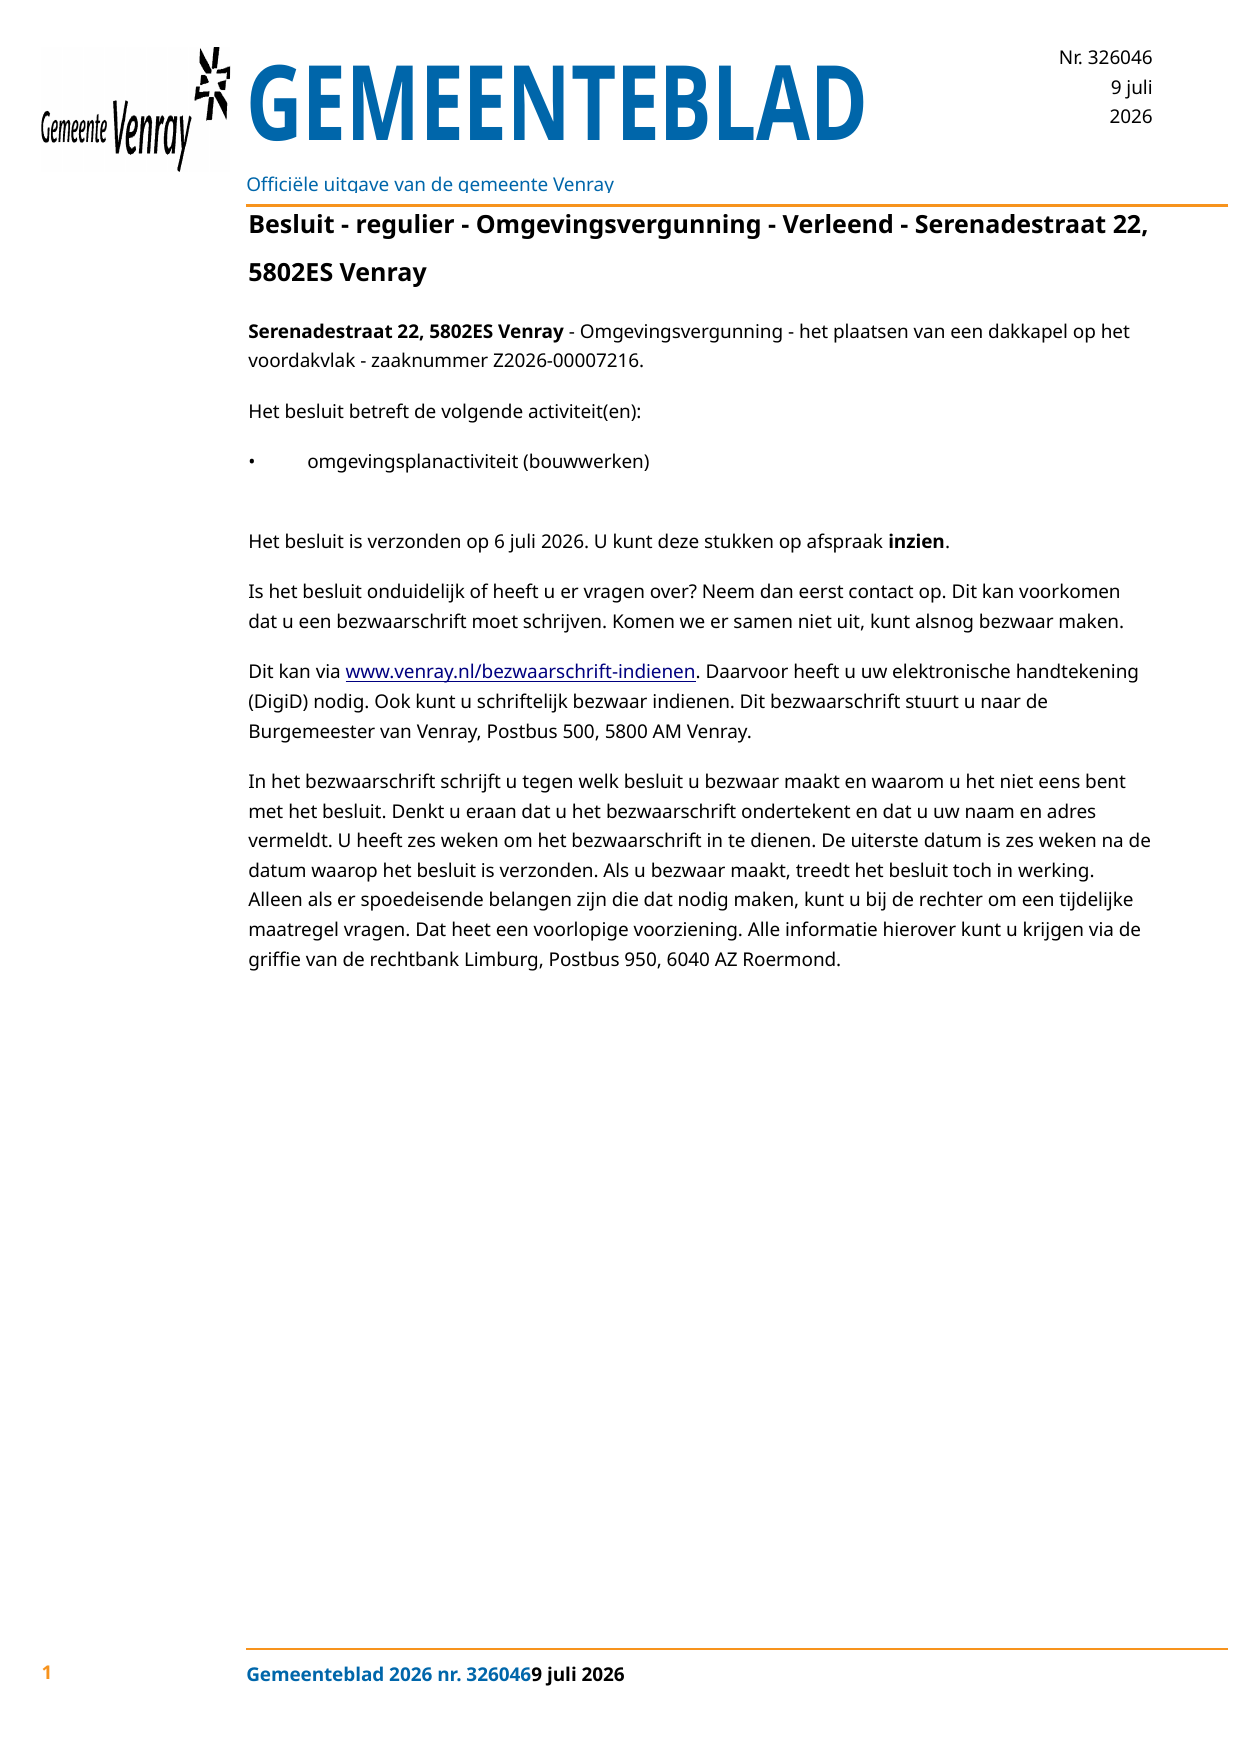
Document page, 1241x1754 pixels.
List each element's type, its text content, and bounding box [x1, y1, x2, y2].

text Is het besluit onduidelijk of heeft u er vragen over? Neem dan eerst contact op. Dit kan voorkomen dat u een bezwaarschrift moet schrijven. Komen we er samen niet uit, kunt alsnog bezwaar maken. [248, 579, 1152, 634]
text Het besluit betreft de volgende activiteit(en): [248, 398, 1152, 424]
text Besluit - regulier - Omgevingsvergunning - Verleend - Serenadestraat 22, 5802ES Venray [248, 207, 1152, 288]
picture [41, 47, 231, 172]
text Serenadestraat 22, 5802ES Venray - Omgevingsvergunning - het plaatsen van een dakkapel op het voordakvlak - zaaknummer Z2026-00007216. [248, 318, 1152, 373]
text Het besluit is verzonden op 6 juli 2026. U kunt deze stukken op afspraak inzien. [248, 528, 1152, 554]
list omgevingsplanactiviteit (bouwwerken) [248, 448, 1152, 474]
text Dit kan via www.venray.nl/bezwaarschrift-indienen. Daarvoor heeft u uw elektronische handtekening (DigiD) nodig. Ook kunt u schriftelijk bezwaar indienen. Dit bezwaarschrift stuurt u naar de Burgemeester van Venray, Postbus 500, 5800 AM Venray. [248, 659, 1152, 744]
text In het bezwaarschrift schrijft u tegen welk besluit u bezwaar maakt en waarom u het niet eens bent met het besluit. Denkt u eraan dat u het bezwaarschrift ondertekent en dat u uw naam en adres vermeldt. U heeft zes weken om het bezwaarschrift in te dienen. De uiterste datum is zes weken na de datum waarop het besluit is verzonden. Als u bezwaar maakt, treedt het besluit toch in werking. Alleen als er spoedeisende belangen zijn die dat nodig maken, kunt u bij de rechter om een tijdelijke maatregel vragen. Dat heet een voorlopige voorziening. Alle informatie hierover kunt u krijgen via de griffie van de rechtbank Limburg, Postbus 950, 6040 AZ Roermond. [248, 768, 1152, 972]
